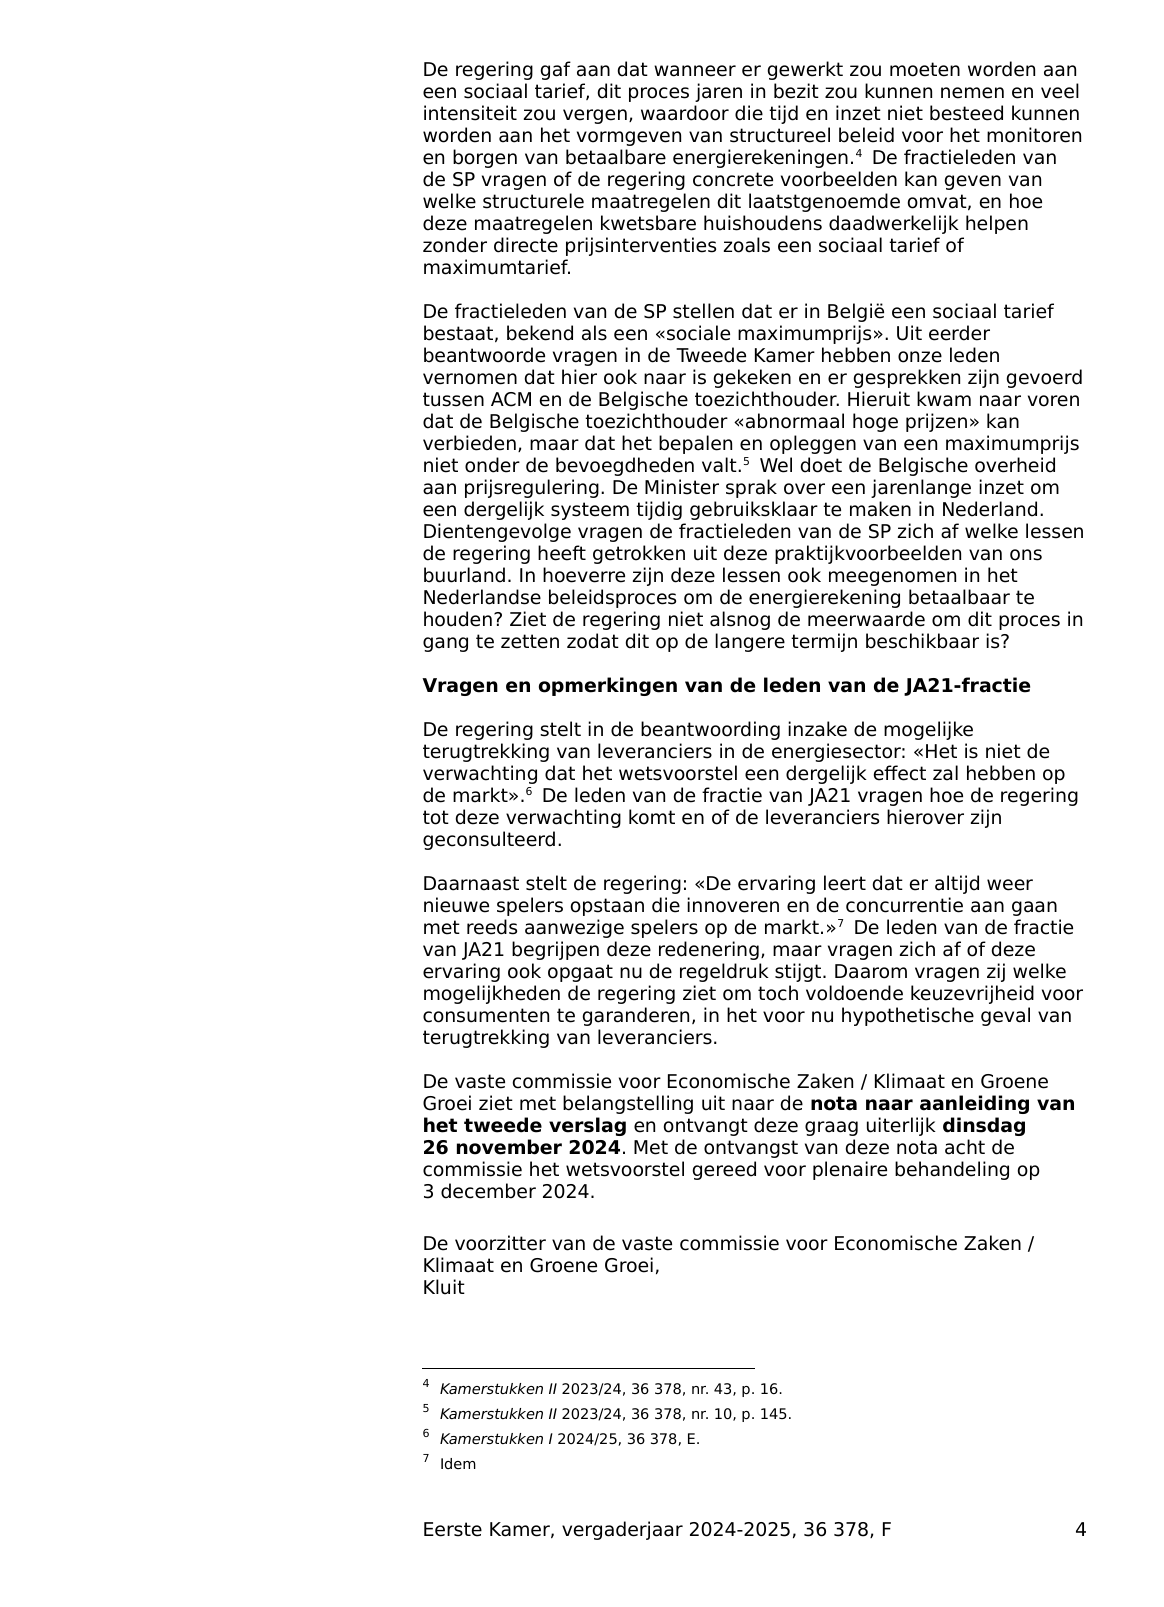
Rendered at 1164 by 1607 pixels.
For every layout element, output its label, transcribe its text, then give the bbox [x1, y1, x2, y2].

text Daarnaast stelt de regering: «De ervaring leert dat er altijd weer nieuwe spelers opstaan die innoveren en de concurrentie aan gaan met reeds aanwezige spelers op de markt.» De leden van de fractie van JA21 begrijpen deze redenering, maar vragen zich af of deze ervaring ook opgaat nu de regeldruk stijgt. Daarom vragen zij welke mogelijkheden de regering ziet om toch voldoende keuzevrijheid voor consumenten te garanderen, in het voor nu hypothetische geval van terugtrekking van leveranciers. [422, 873, 1087, 1049]
text Kamerstukken II 2023/24, 36 378, nr. 43, p. 16. [422, 1377, 1087, 1399]
text Kamerstukken II 2023/24, 36 378, nr. 10, p. 145. [422, 1402, 1087, 1424]
text Kamerstukken I 2024/25, 36 378, E. [422, 1427, 1087, 1449]
text De fractieleden van de SP stellen dat er in België een sociaal tarief bestaat, bekend als een «sociale maximumprijs». Uit eerder beantwoorde vragen in de Tweede Kamer hebben onze leden vernomen dat hier ook naar is gekeken en er gesprekken zijn gevoerd tussen ACM en de Belgische toezichthouder. Hieruit kwam naar voren dat de Belgische toezichthouder «abnormaal hoge prijzen» kan verbieden, maar dat het bepalen en opleggen van een maximumprijs niet onder de bevoegdheden valt. Wel doet de Belgische overheid aan prijsregulering. De Minister sprak over een jarenlange inzet om een dergelijk systeem tijdig gebruiksklaar te maken in Nederland. Dientengevolge vragen de fractieleden van de SP zich af welke lessen de regering heeft getrokken uit deze praktijkvoorbeelden van ons buurland. In hoeverre zijn deze lessen ook meegenomen in het Nederlandse beleidsproces om de energierekening betaalbaar te houden? Ziet de regering niet alsnog de meerwaarde om dit proces in gang te zetten zodat dit op de langere termijn beschikbaar is? [422, 301, 1087, 653]
subtitle Vragen en opmerkingen van de leden van de JA21-fractie [422, 675, 1087, 697]
text De voorzitter van de vaste commissie voor Economische Zaken / Klimaat en Groene Groei, Kluit [422, 1233, 1087, 1299]
text De vaste commissie voor Economische Zaken / Klimaat en Groene Groei ziet met belangstelling uit naar de nota naar aanleiding van het tweede verslag en ontvangt deze graag uiterlijk dinsdag 26 november 2024. Met de ontvangst van deze nota acht de commissie het wetsvoorstel gereed voor plenaire behandeling op 3 december 2024. [422, 1071, 1087, 1203]
text De regering stelt in de beantwoording inzake de mogelijke terugtrekking van leveranciers in de energiesector: «Het is niet de verwachting dat het wetsvoorstel een dergelijk effect zal hebben op de markt». De leden van de fractie van JA21 vragen hoe de regering tot deze verwachting komt en of de leveranciers hierover zijn geconsulteerd. [422, 719, 1087, 851]
text Idem [422, 1452, 1087, 1474]
text De regering gaf aan dat wanneer er gewerkt zou moeten worden aan een sociaal tarief, dit proces jaren in bezit zou kunnen nemen en veel intensiteit zou vergen, waardoor die tijd en inzet niet besteed kunnen worden aan het vormgeven van structureel beleid voor het monitoren en borgen van betaalbare energierekeningen. De fractieleden van de SP vragen of de regering concrete voorbeelden kan geven van welke structurele maatregelen dit laatstgenoemde omvat, en hoe deze maatregelen kwetsbare huishoudens daadwerkelijk helpen zonder directe prijsinterventies zoals een sociaal tarief of maximumtarief. [422, 59, 1087, 279]
